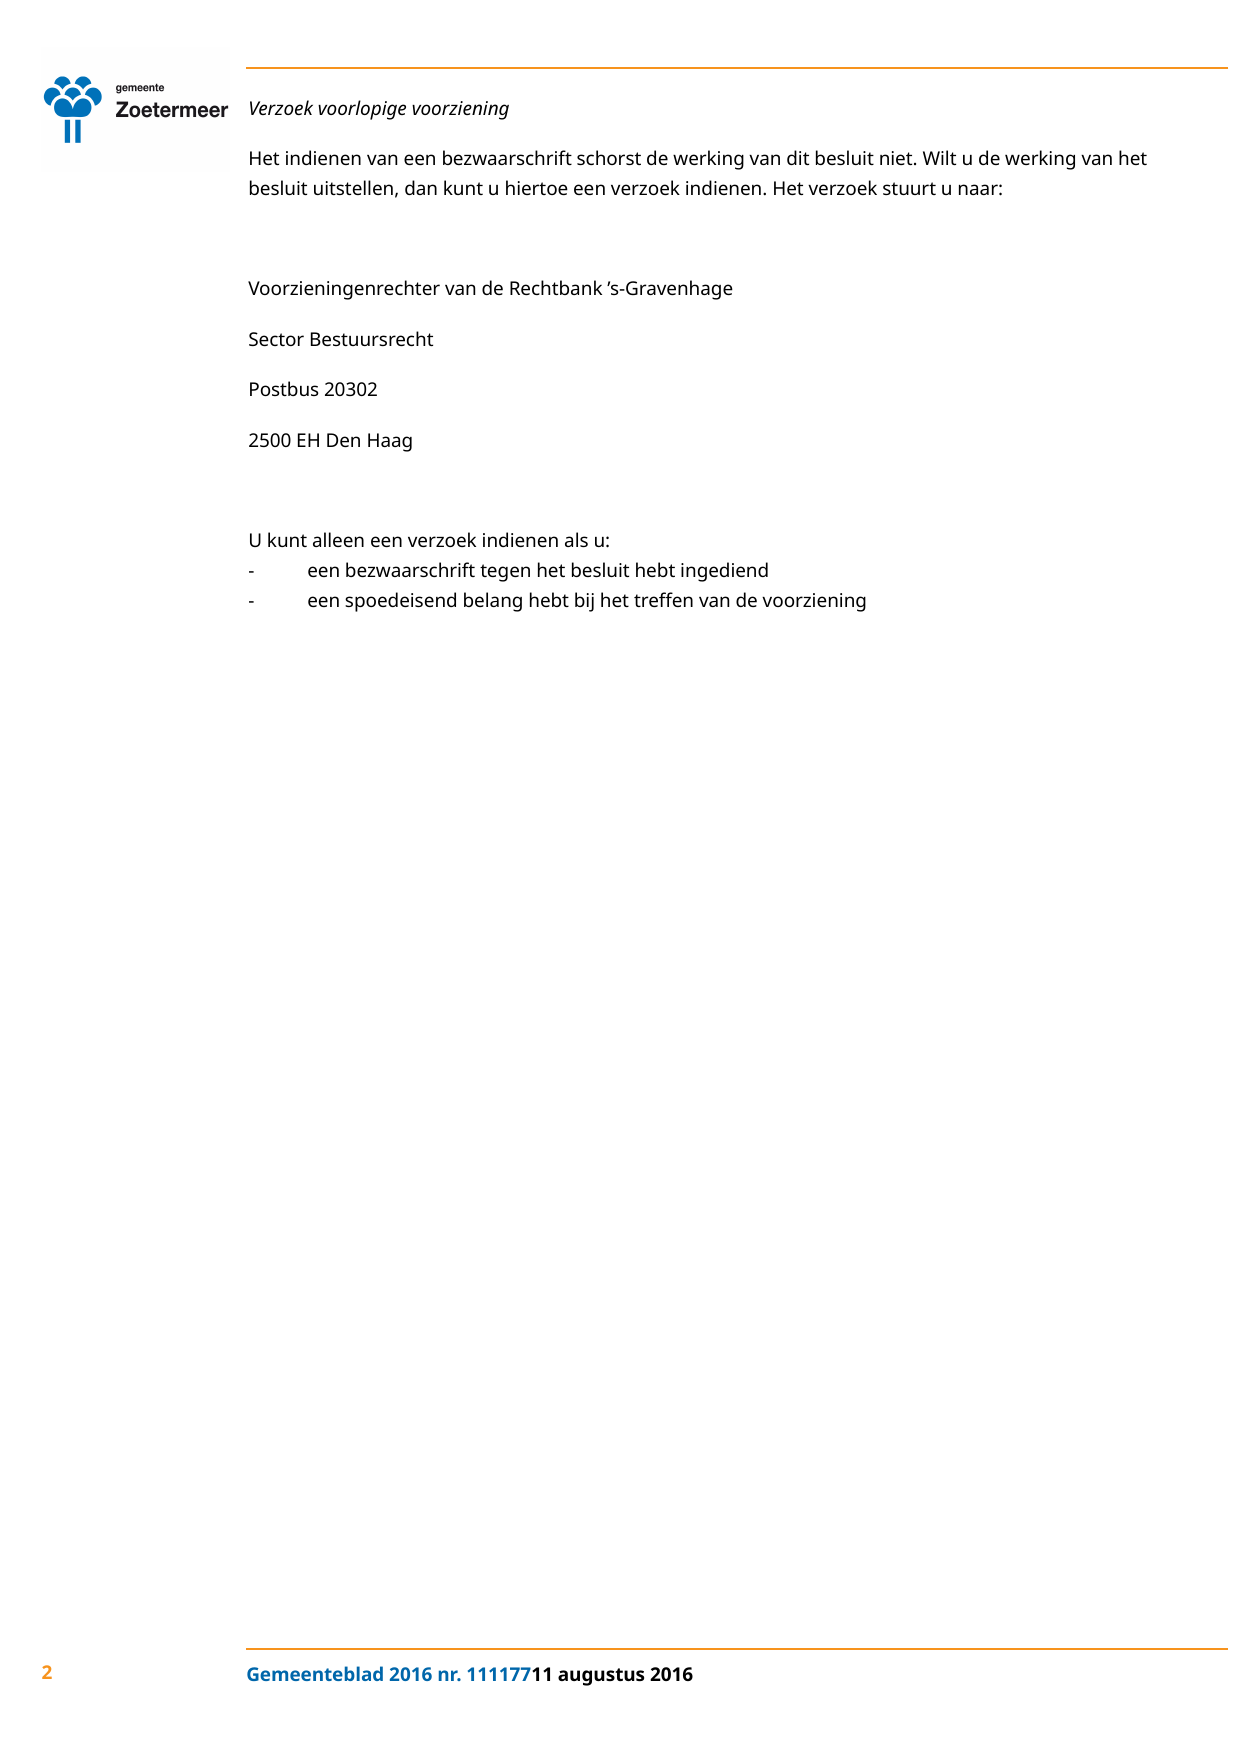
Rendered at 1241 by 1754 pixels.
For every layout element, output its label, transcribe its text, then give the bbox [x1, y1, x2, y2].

text U kunt alleen een verzoek indienen als u: [248, 528, 1152, 553]
picture [41, 47, 231, 172]
list een spoedeisend belang hebt bij het treffen van de voorziening [248, 587, 1152, 613]
text Sector Bestuursrecht [248, 326, 1152, 352]
text 2500 EH Den Haag [248, 427, 1152, 453]
text Postbus 20302 [248, 376, 1152, 402]
list een bezwaarschrift tegen het besluit hebt ingediend [248, 557, 1152, 583]
text Het indienen van een bezwaarschrift schorst de werking van dit besluit niet. Wilt u de werking van het besluit uitstellen, dan kunt u hiertoe een verzoek indienen. Het verzoek stuurt u naar: [248, 145, 1152, 201]
text Verzoek voorlopige voorziening [248, 95, 1152, 121]
text Voorzieningenrechter van de Rechtbank ’s-Gravenhage [248, 276, 1152, 301]
